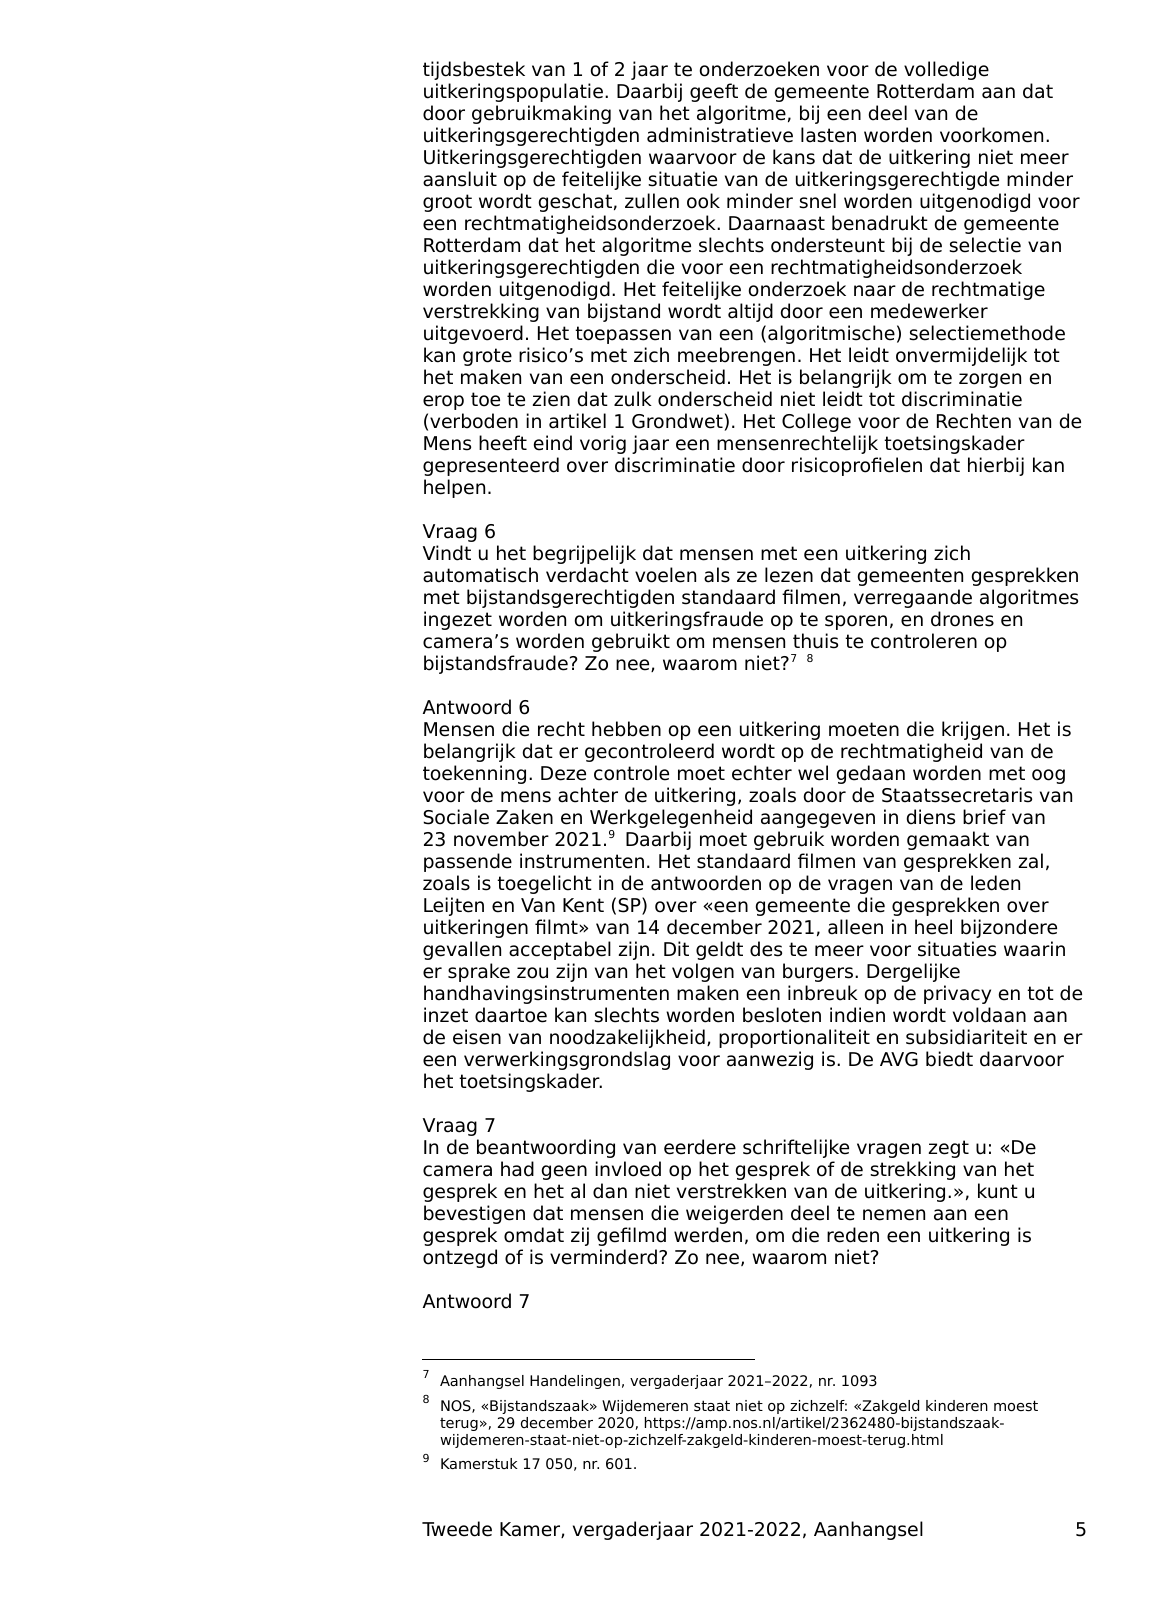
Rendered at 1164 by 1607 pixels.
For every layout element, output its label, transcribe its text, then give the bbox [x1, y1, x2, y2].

text Mensen die recht hebben op een uitkering moeten die krijgen. Het is belangrijk dat er gecontroleerd wordt op de rechtmatigheid van de toekenning. Deze controle moet echter wel gedaan worden met oog voor de mens achter de uitkering, zoals door de Staatssecretaris van Sociale Zaken en Werkgelegenheid aangegeven in diens brief van 23 november 2021. Daarbij moet gebruik worden gemaakt van passende instrumenten. Het standaard filmen van gesprekken zal, zoals is toegelicht in de antwoorden op de vragen van de leden Leijten en Van Kent (SP) over «een gemeente die gesprekken over uitkeringen filmt» van 14 december 2021, alleen in heel bijzondere gevallen acceptabel zijn. Dit geldt des te meer voor situaties waarin er sprake zou zijn van het volgen van burgers. Dergelijke handhavingsinstrumenten maken een inbreuk op de privacy en tot de inzet daartoe kan slechts worden besloten indien wordt voldaan aan de eisen van noodzakelijkheid, proportionaliteit en subsidiariteit en er een verwerkingsgrondslag voor aanwezig is. De AVG biedt daarvoor het toetsingskader. [422, 719, 1087, 1092]
text NOS, «Bijstandszaak» Wijdemeren staat niet op zichzelf: «Zakgeld kinderen moest terug», 29 december 2020, https://amp.nos.nl/artikel/2362480-bijstandszaak-wijdemeren-staat-niet-op-zichzelf-zakgeld-kinderen-moest-terug.html [422, 1393, 1087, 1449]
text Vindt u het begrijpelijk dat mensen met een uitkering zich automatisch verdacht voelen als ze lezen dat gemeenten gesprekken met bijstandsgerechtigden standaard filmen, verregaande algoritmes ingezet worden om uitkeringsfraude op te sporen, en drones en camera’s worden gebruikt om mensen thuis te controleren op bijstandsfraude? Zo nee, waarom niet? [422, 543, 1087, 675]
text Aanhangsel Handelingen, vergaderjaar 2021–2022, nr. 1093 [422, 1368, 1087, 1391]
text Vraag 7 [422, 1115, 1087, 1137]
text Kamerstuk 17 050, nr. 601. [422, 1452, 1087, 1474]
text In de beantwoording van eerdere schriftelijke vragen zegt u: «De camera had geen invloed op het gesprek of de strekking van het gesprek en het al dan niet verstrekken van de uitkering.», kunt u bevestigen dat mensen die weigerden deel te nemen aan een gesprek omdat zij gefilmd werden, om die reden een uitkering is ontzegd of is verminderd? Zo nee, waarom niet? [422, 1137, 1087, 1268]
text Antwoord 7 [422, 1291, 1087, 1313]
text Antwoord 6 [422, 697, 1087, 719]
text Vraag 6 [422, 521, 1087, 543]
text tijdsbestek van 1 of 2 jaar te onderzoeken voor de volledige uitkeringspopulatie. Daarbij geeft de gemeente Rotterdam aan dat door gebruikmaking van het algoritme, bij een deel van de uitkeringsgerechtigden administratieve lasten worden voorkomen. Uitkeringsgerechtigden waarvoor de kans dat de uitkering niet meer aansluit op de feitelijke situatie van de uitkeringsgerechtigde minder groot wordt geschat, zullen ook minder snel worden uitgenodigd voor een rechtmatigheidsonderzoek. Daarnaast benadrukt de gemeente Rotterdam dat het algoritme slechts ondersteunt bij de selectie van uitkeringsgerechtigden die voor een rechtmatigheidsonderzoek worden uitgenodigd. Het feitelijke onderzoek naar de rechtmatige verstrekking van bijstand wordt altijd door een medewerker uitgevoerd. Het toepassen van een (algoritmische) selectiemethode kan grote risico’s met zich meebrengen. Het leidt onvermijdelijk tot het maken van een onderscheid. Het is belangrijk om te zorgen en erop toe te zien dat zulk onderscheid niet leidt tot discriminatie (verboden in artikel 1 Grondwet). Het College voor de Rechten van de Mens heeft eind vorig jaar een mensenrechtelijk toetsingskader gepresenteerd over discriminatie door risicoprofielen dat hierbij kan helpen. [422, 59, 1087, 499]
